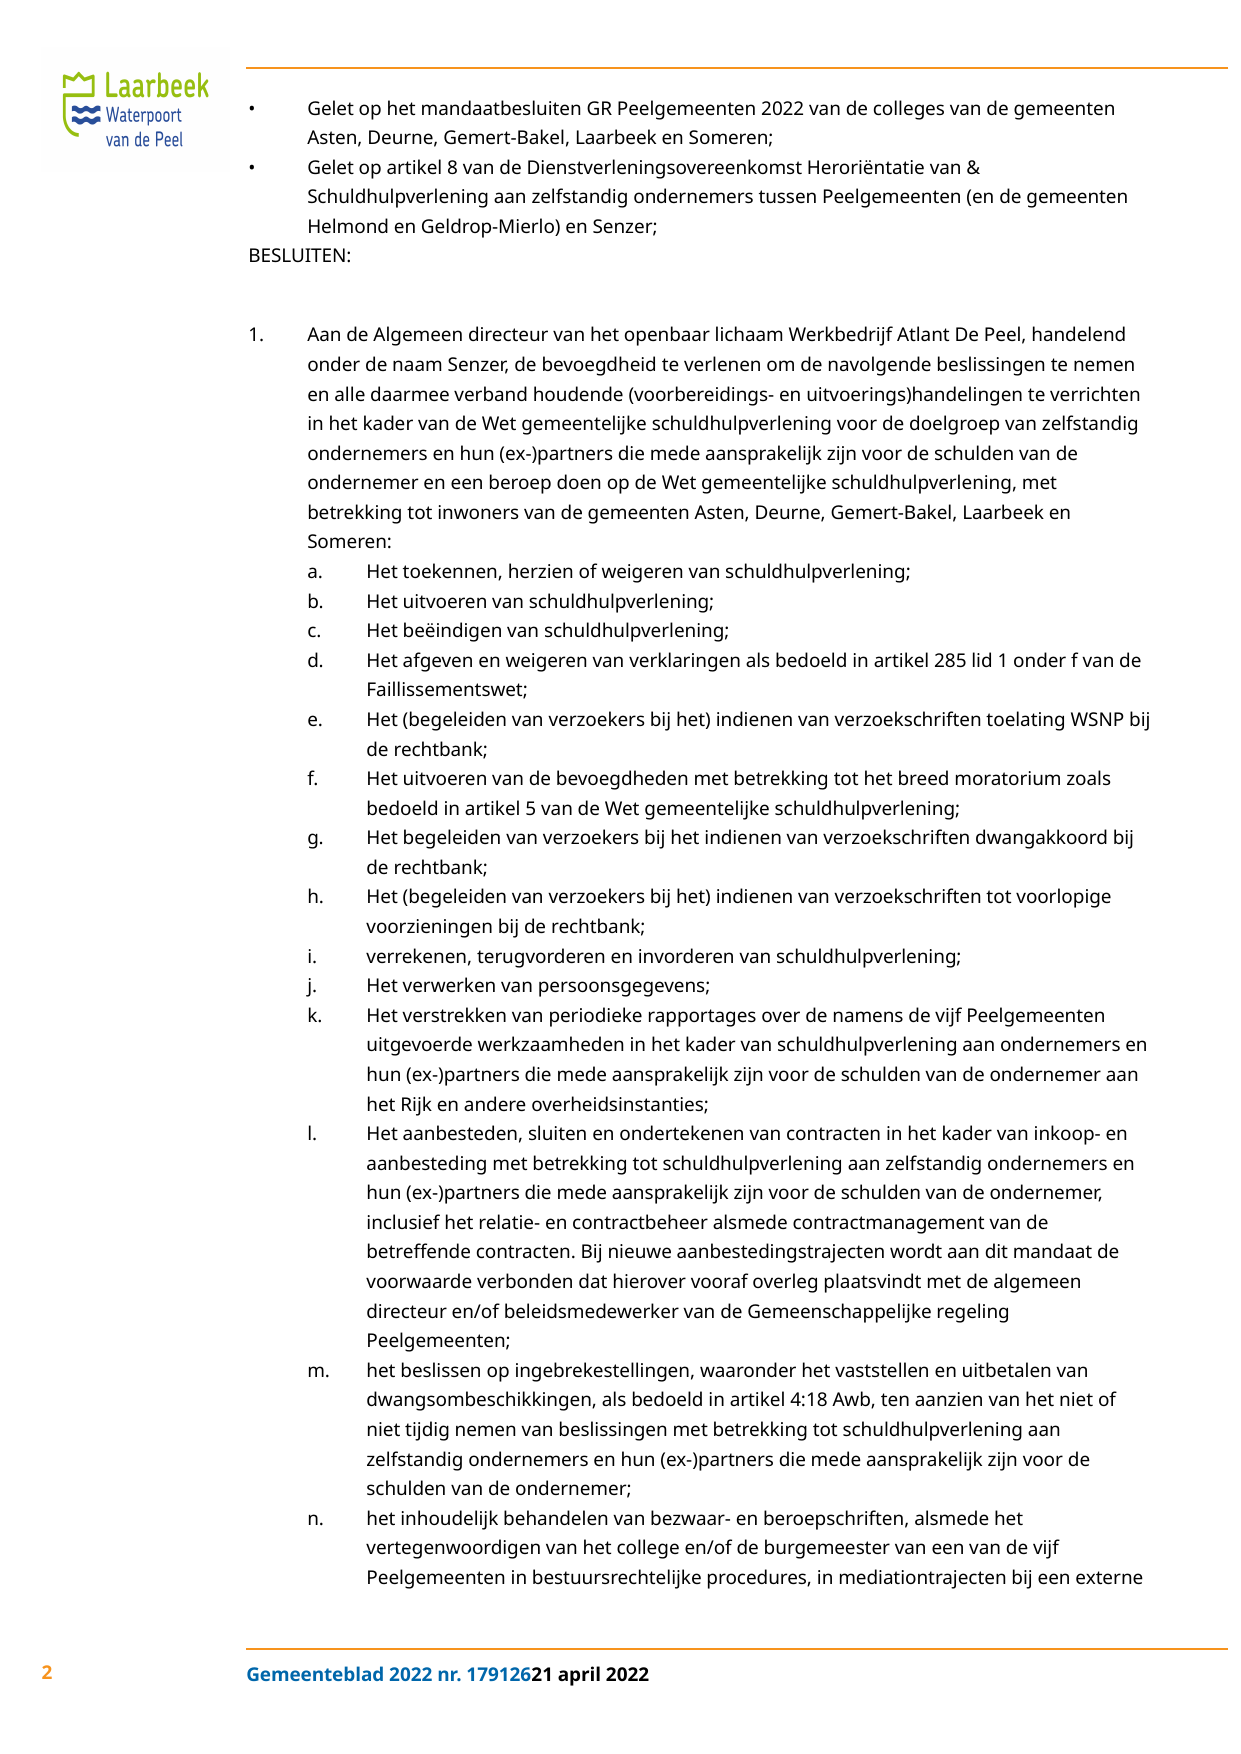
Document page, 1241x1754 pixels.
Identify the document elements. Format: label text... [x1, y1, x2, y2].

list Het aanbesteden, sluiten en ondertekenen van contracten in het kader van inkoop- en aanbesteding met betrekking tot schuldhulpverlening aan zelfstandig ondernemers en hun (ex-)partners die mede aansprakelijk zijn voor de schulden van de ondernemer, inclusief het relatie- en contractbeheer alsmede contractmanagement van de betreffende contracten. Bij nieuwe aanbestedingstrajecten wordt aan dit mandaat de voorwaarde verbonden dat hierover vooraf overleg plaatsvindt met de algemeen directeur en/of beleidsmedewerker van de Gemeenschappelijke regeling Peelgemeenten; [307, 1120, 1152, 1353]
list het inhoudelijk behandelen van bezwaar- en beroepschriften, alsmede het vertegenwoordigen van het college en/of de burgemeester van een van de vijf Peelgemeenten in bestuursrechtelijke procedures, in mediationtrajecten bij een externe [307, 1505, 1152, 1590]
list Het afgeven en weigeren van verklaringen als bedoeld in artikel 285 lid 1 onder f van de Faillissementswet; [307, 647, 1152, 702]
list Gelet op het mandaatbesluiten GR Peelgemeenten 2022 van de colleges van de gemeenten Asten, Deurne, Gemert-Bakel, Laarbeek en Someren; [248, 95, 1152, 150]
list Het toekennen, herzien of weigeren van schuldhulpverlening; [307, 558, 1152, 584]
list Het (begeleiden van verzoekers bij het) indienen van verzoekschriften tot voorlopige voorzieningen bij de rechtbank; [307, 884, 1152, 939]
list Het (begeleiden van verzoekers bij het) indienen van verzoekschriften toelating WSNP bij de rechtbank; [307, 706, 1152, 761]
list Het begeleiden van verzoekers bij het indienen van verzoekschriften dwangakkoord bij de rechtbank; [307, 824, 1152, 880]
text BESLUITEN: [248, 243, 1152, 268]
list Het verstrekken van periodieke rapportages over de namens de vijf Peelgemeenten uitgevoerde werkzaamheden in het kader van schuldhulpverlening aan ondernemers en hun (ex-)partners die mede aansprakelijk zijn voor de schulden van de ondernemer aan het Rijk en andere overheidsinstanties; [307, 1002, 1152, 1116]
list Gelet op artikel 8 van de Dienstverleningsovereenkomst Heroriëntatie van & Schuldhulpverlening aan zelfstandig ondernemers tussen Peelgemeenten (en de gemeenten Helmond en Geldrop-Mierlo) en Senzer; [248, 154, 1152, 239]
list Aan de Algemeen directeur van het openbaar lichaam Werkbedrijf Atlant De Peel, handelend onder de naam Senzer, de bevoegdheid te verlenen om de navolgende beslissingen te nemen en alle daarmee verband houdende (voorbereidings- en uitvoerings)handelingen te verrichten in het kader van de Wet gemeentelijke schuldhulpverlening voor de doelgroep van zelfstandig ondernemers en hun (ex-)partners die mede aansprakelijk zijn voor de schulden van de ondernemer en een beroep doen op de Wet gemeentelijke schuldhulpverlening, met betrekking tot inwoners van de gemeenten Asten, Deurne, Gemert-Bakel, Laarbeek en Someren: [248, 322, 1152, 554]
list verrekenen, terugvorderen en invorderen van schuldhulpverlening; [307, 943, 1152, 968]
picture [41, 47, 231, 172]
list Het verwerken van persoonsgegevens; [307, 972, 1152, 998]
list het beslissen op ingebrekestellingen, waaronder het vaststellen en uitbetalen van dwangsombeschikkingen, als bedoeld in artikel 4:18 Awb, ten aanzien van het niet of niet tijdig nemen van beslissingen met betrekking tot schuldhulpverlening aan zelfstandig ondernemers en hun (ex-)partners die mede aansprakelijk zijn voor de schulden van de ondernemer; [307, 1357, 1152, 1501]
list Het uitvoeren van schuldhulpverlening; [307, 588, 1152, 613]
list Het uitvoeren van de bevoegdheden met betrekking tot het breed moratorium zoals bedoeld in artikel 5 van de Wet gemeentelijke schuldhulpverlening; [307, 765, 1152, 821]
list Het beëindigen van schuldhulpverlening; [307, 617, 1152, 643]
